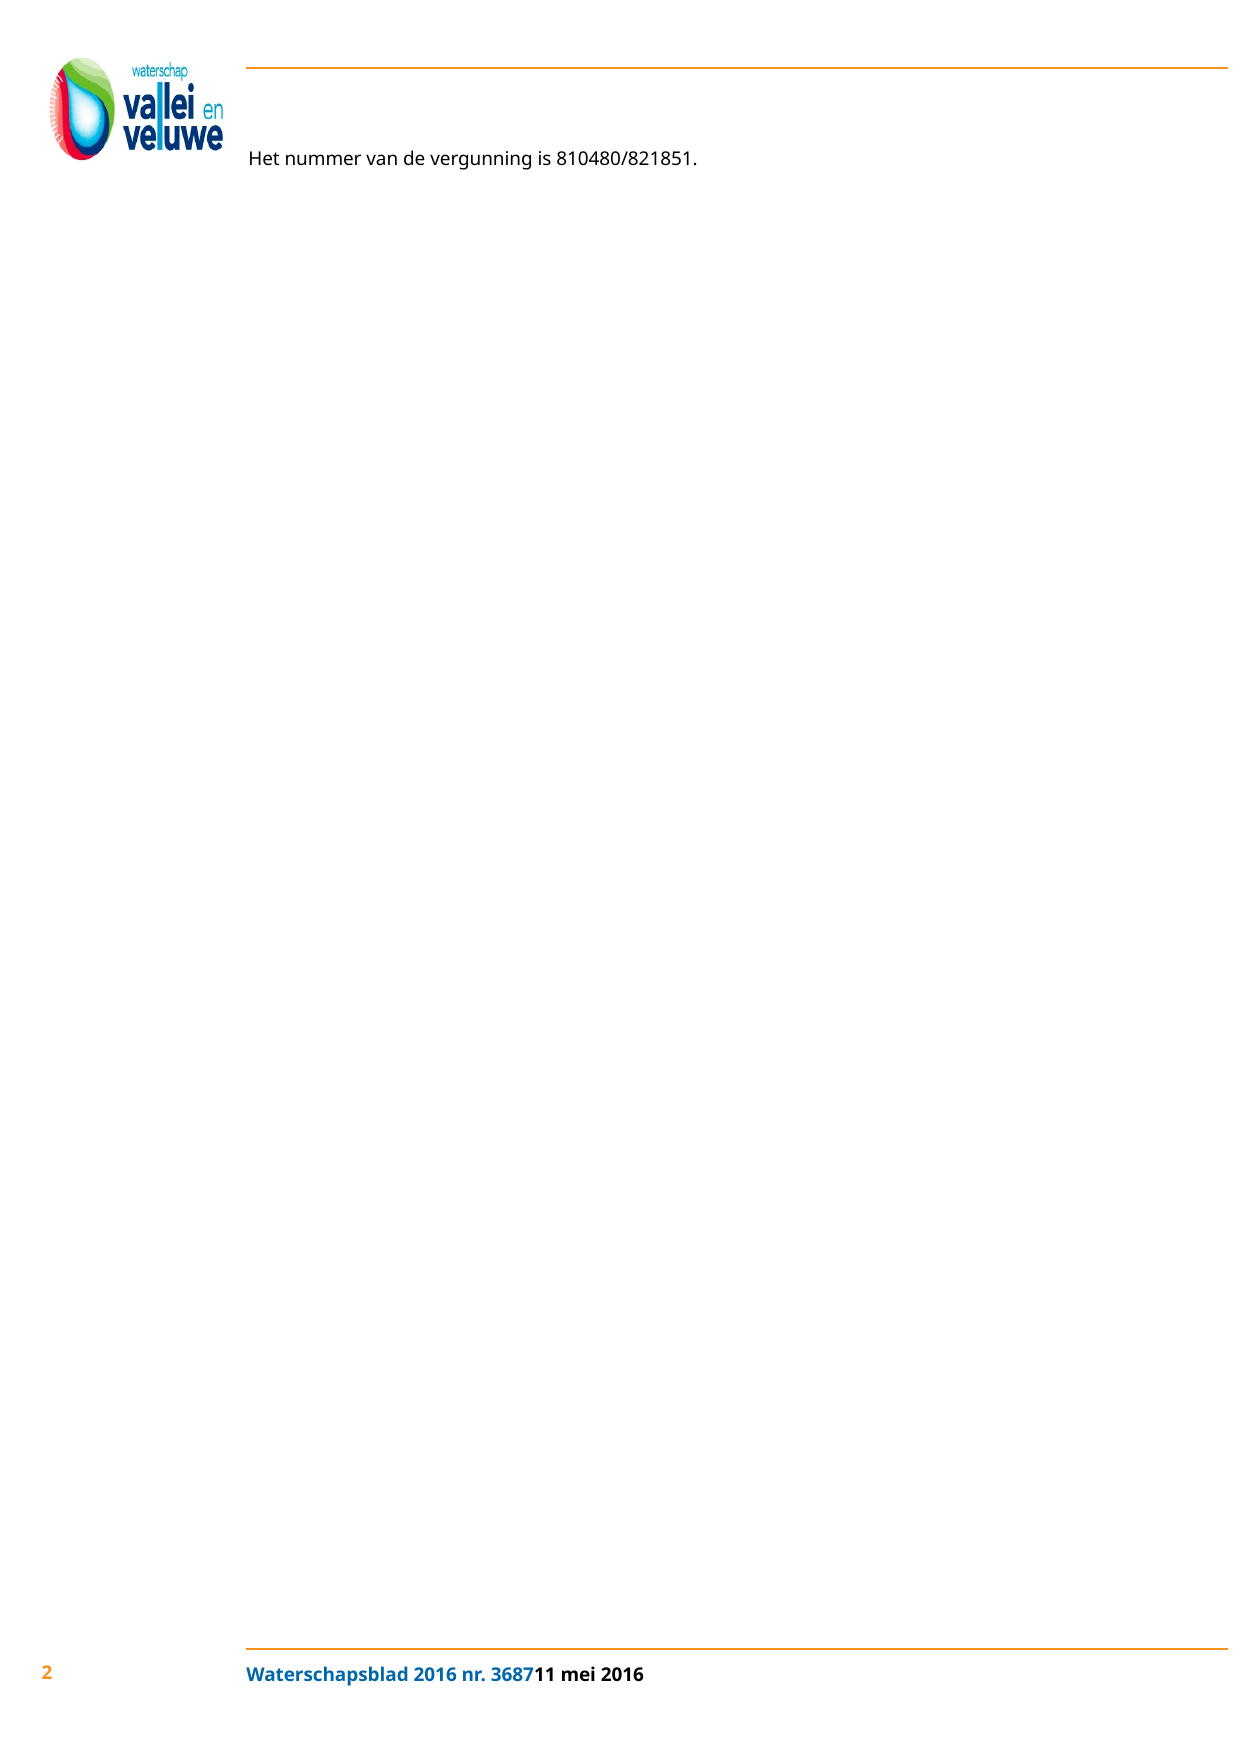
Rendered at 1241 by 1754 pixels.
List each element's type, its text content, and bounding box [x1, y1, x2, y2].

text Het nummer van de vergunning is 810480/821851. [248, 145, 1152, 171]
picture [41, 47, 231, 172]
